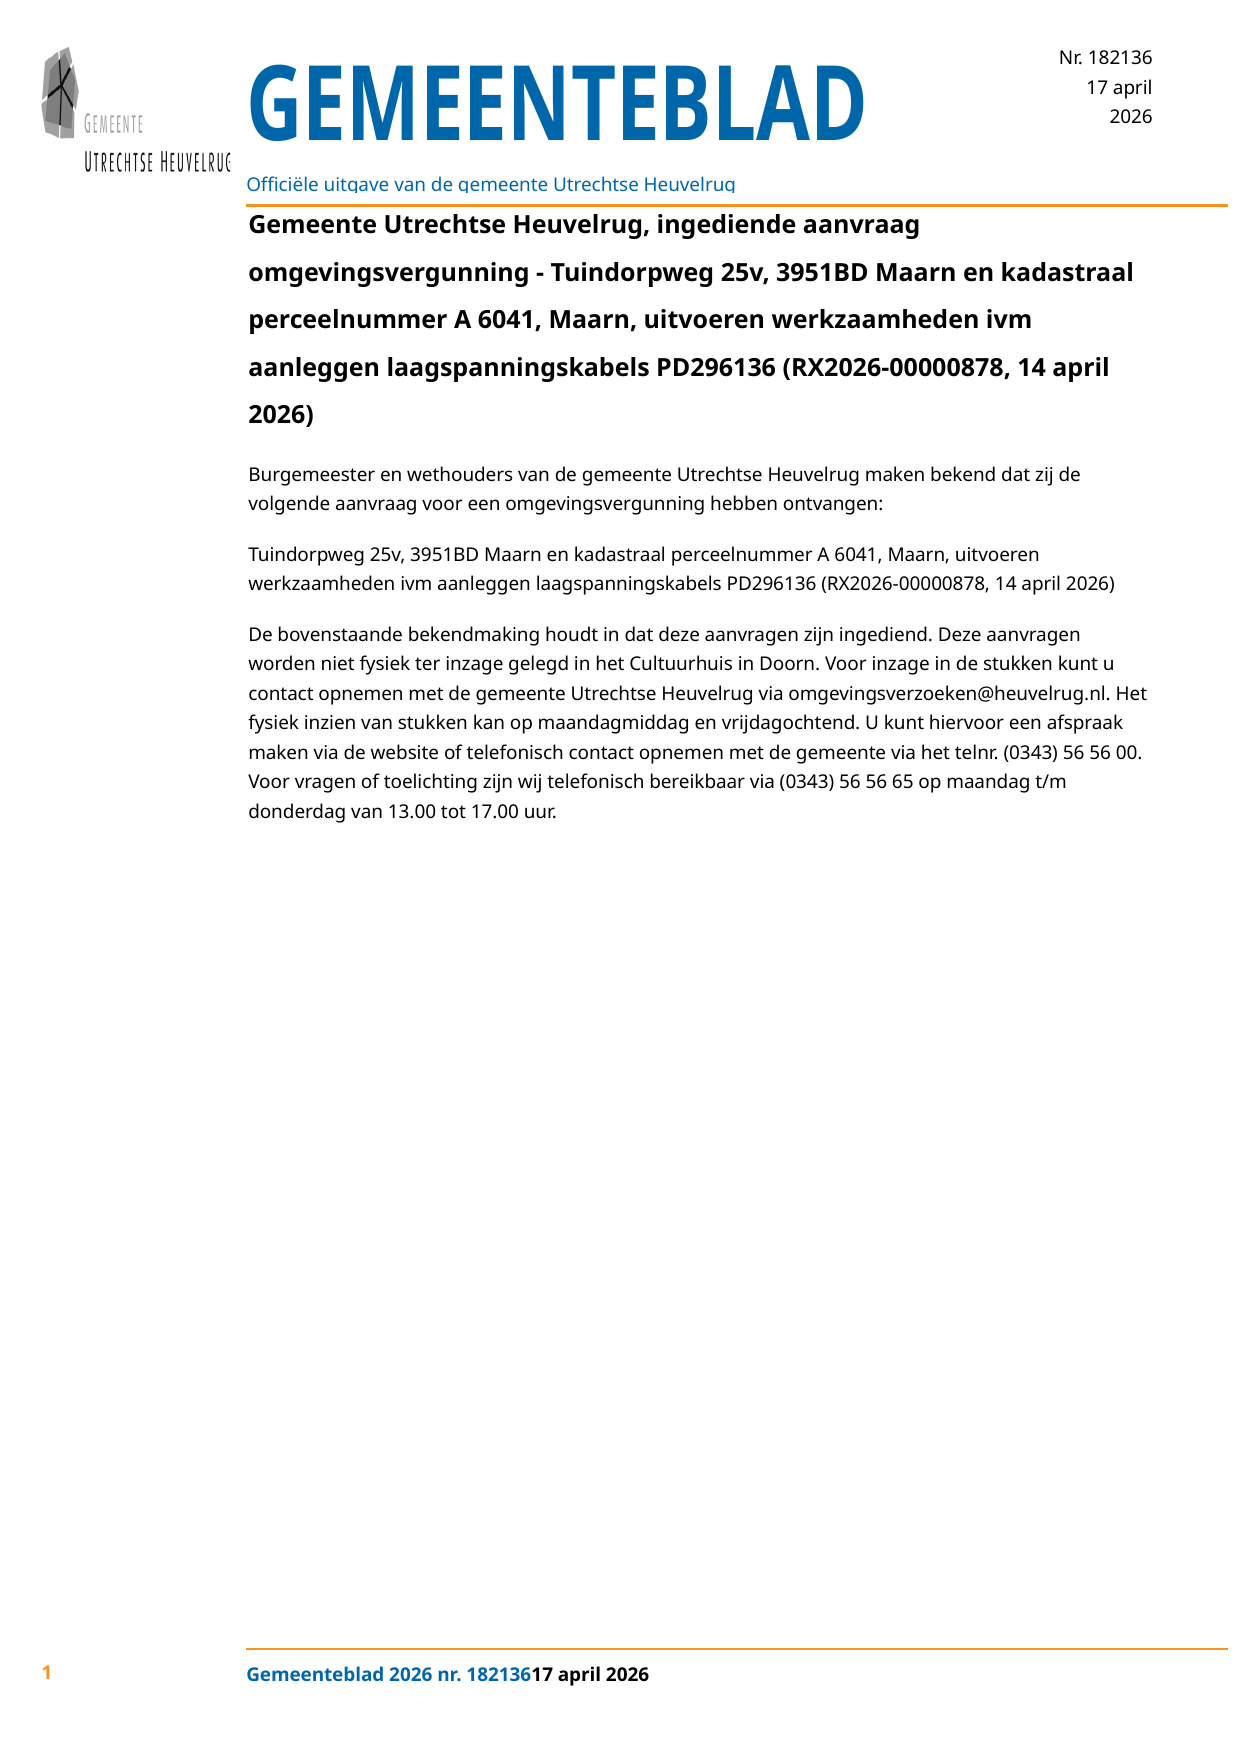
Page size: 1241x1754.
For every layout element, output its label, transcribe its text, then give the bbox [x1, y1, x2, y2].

picture [41, 47, 231, 172]
text Gemeente Utrechtse Heuvelrug, ingediende aanvraag omgevingsvergunning - Tuindorpweg 25v, 3951BD Maarn en kadastraal perceelnummer A 6041, Maarn, uitvoeren werkzaamheden ivm aanleggen laagspanningskabels PD296136 (RX2026-00000878, 14 april 2026) [248, 207, 1152, 431]
text De bovenstaande bekendmaking houdt in dat deze aanvragen zijn ingediend. Deze aanvragen worden niet fysiek ter inzage gelegd in het Cultuurhuis in Doorn. Voor inzage in de stukken kunt u contact opnemen met de gemeente Utrechtse Heuvelrug via omgevingsverzoeken@heuvelrug.nl. Het fysiek inzien van stukken kan op maandagmiddag en vrijdagochtend. U kunt hiervoor een afspraak maken via de website of telefonisch contact opnemen met de gemeente via het telnr. (0343) 56 56 00. Voor vragen of toelichting zijn wij telefonisch bereikbaar via (0343) 56 56 65 op maandag t/m donderdag van 13.00 tot 17.00 uur. [248, 621, 1152, 824]
text Tuindorpweg 25v, 3951BD Maarn en kadastraal perceelnummer A 6041, Maarn, uitvoeren werkzaamheden ivm aanleggen laagspanningskabels PD296136 (RX2026-00000878, 14 april 2026) [248, 541, 1152, 596]
text Burgemeester en wethouders van de gemeente Utrechtse Heuvelrug maken bekend dat zij de volgende aanvraag voor een omgevingsvergunning hebben ontvangen: [248, 461, 1152, 516]
